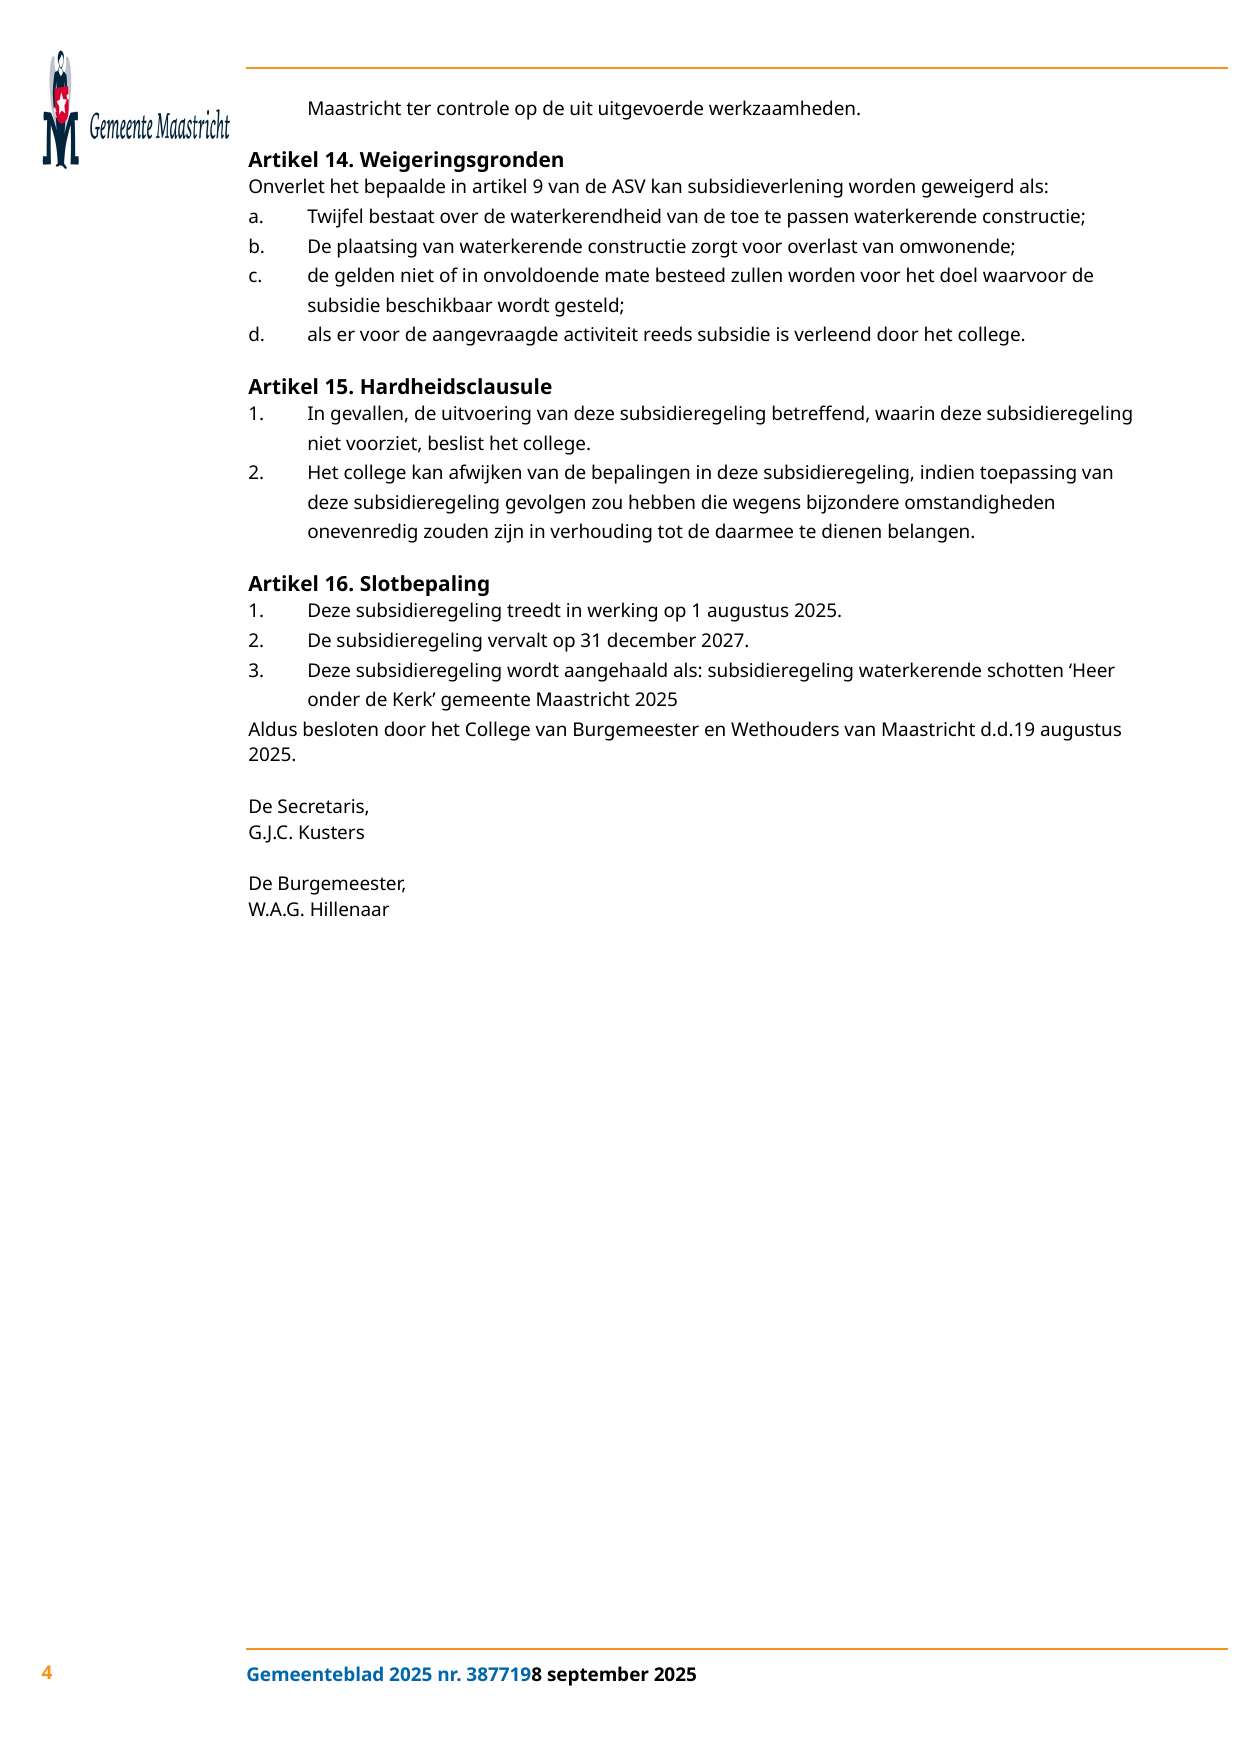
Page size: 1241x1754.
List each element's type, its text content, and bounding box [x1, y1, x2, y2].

list De plaatsing van waterkerende constructie zorgt voor overlast van omwonende; [248, 233, 1152, 258]
text Artikel 14. Weigeringsgronden [248, 145, 1152, 174]
picture [41, 47, 231, 172]
list de gelden niet of in onvoldoende mate besteed zullen worden voor het doel waarvoor de subsidie beschikbaar wordt gesteld; [248, 262, 1152, 318]
list Maastricht ter controle op de uit uitgevoerde werkzaamheden. [248, 95, 1152, 121]
text De Secretaris, [248, 793, 1152, 819]
text De Burgemeester, [248, 870, 1152, 896]
text Artikel 15. Hardheidsclausule [248, 372, 1152, 400]
text W.A.G. Hillenaar [248, 896, 1152, 922]
list Twijfel bestaat over de waterkerendheid van de toe te passen waterkerende constructie; [248, 203, 1152, 229]
text Aldus besloten door het College van Burgemeester en Wethouders van Maastricht d.d.19 augustus 2025. [248, 716, 1152, 767]
list als er voor de aangevraagde activiteit reeds subsidie is verleend door het college. [248, 322, 1152, 347]
list Het college kan afwijken van de bepalingen in deze subsidieregeling, indien toepassing van deze subsidieregeling gevolgen zou hebben die wegens bijzondere omstandigheden onevenredig zouden zijn in verhouding tot de daarmee te dienen belangen. [248, 459, 1152, 544]
list Deze subsidieregeling treedt in werking op 1 augustus 2025. [248, 598, 1152, 623]
list Deze subsidieregeling wordt aangehaald als: subsidieregeling waterkerende schotten ‘Heer onder de Kerk’ gemeente Maastricht 2025 [248, 657, 1152, 712]
text Artikel 16. Slotbepaling [248, 569, 1152, 598]
text Onverlet het bepaalde in artikel 9 van de ASV kan subsidieverlening worden geweigerd als: [248, 174, 1152, 199]
list De subsidieregeling vervalt op 31 december 2027. [248, 627, 1152, 653]
list In gevallen, de uitvoering van deze subsidieregeling betreffend, waarin deze subsidieregeling niet voorziet, beslist het college. [248, 400, 1152, 456]
text G.J.C. Kusters [248, 819, 1152, 844]
